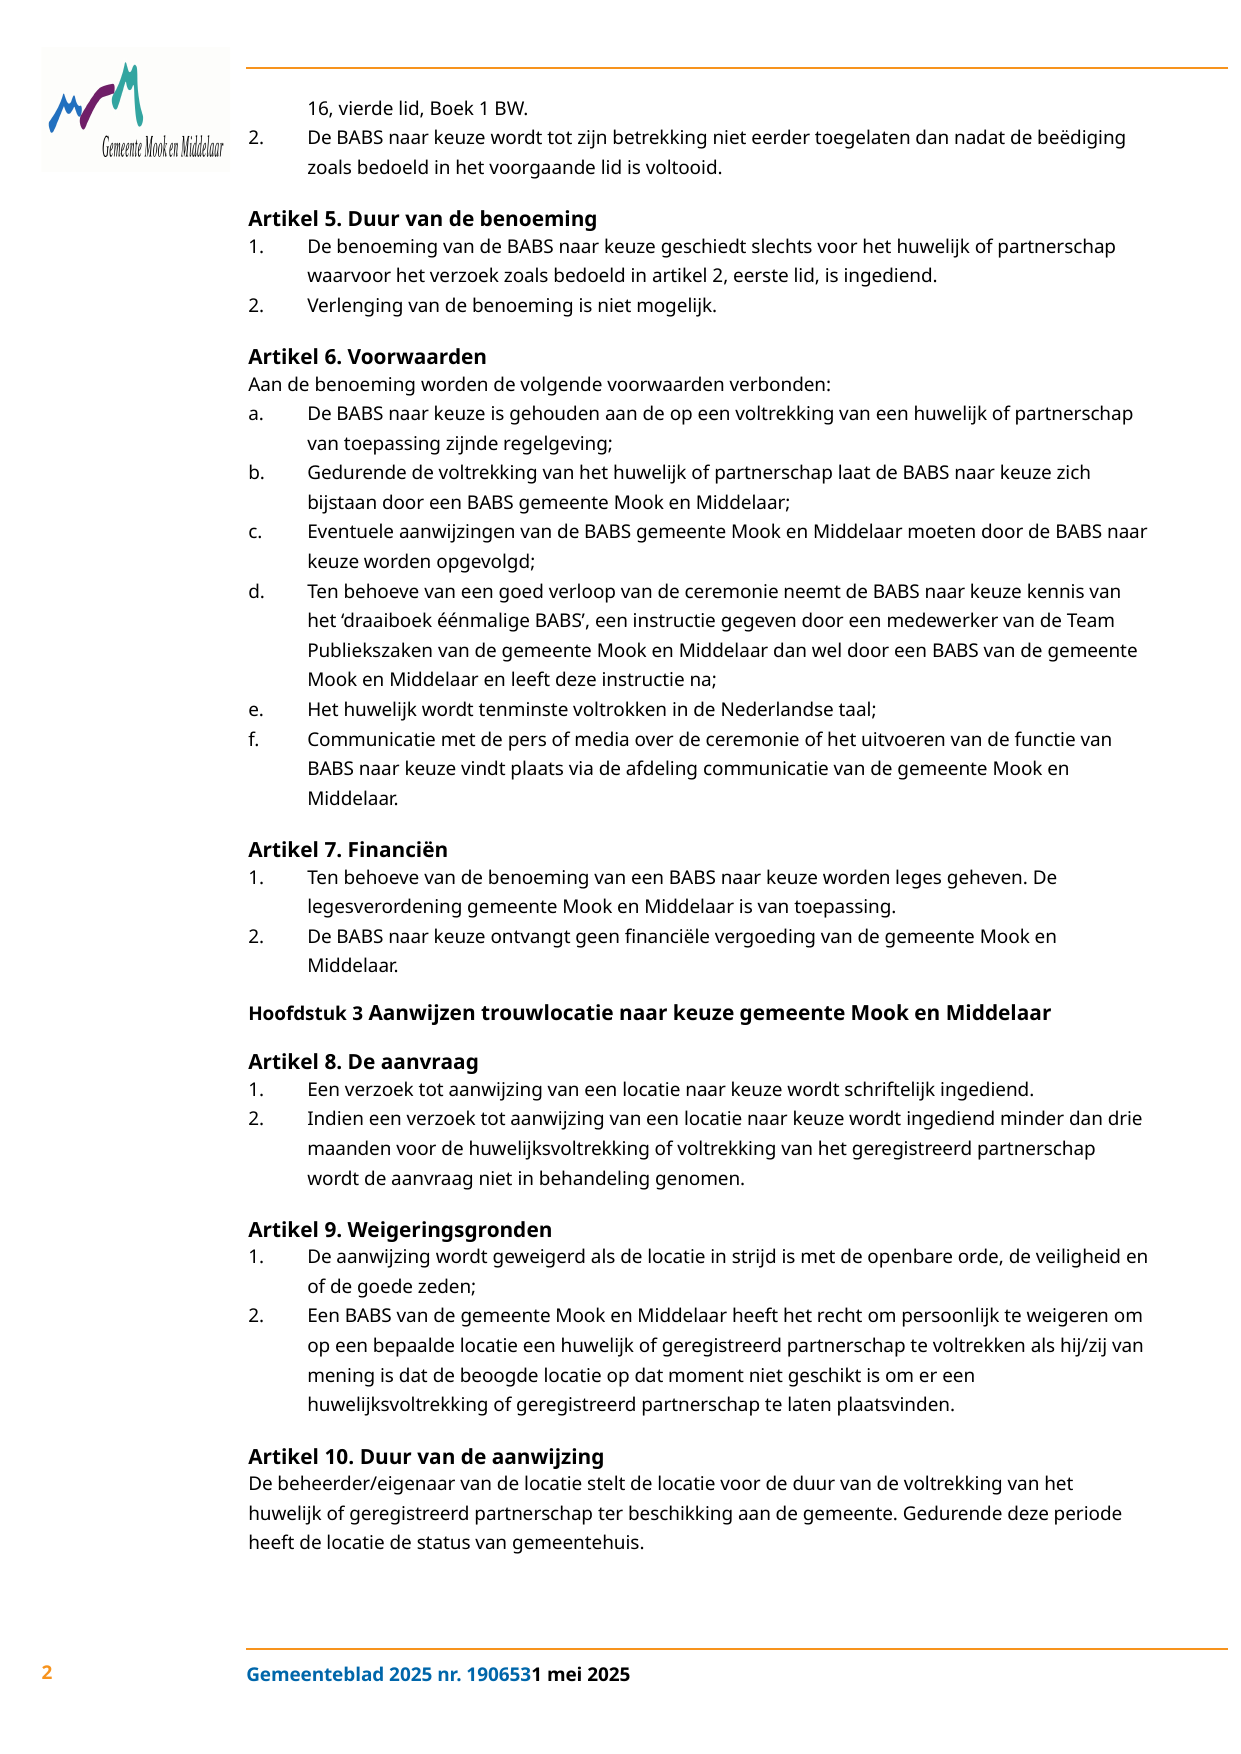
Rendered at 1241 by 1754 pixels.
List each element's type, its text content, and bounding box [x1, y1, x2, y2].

list Eventuele aanwijzingen van de BABS gemeente Mook en Middelaar moeten door de BABS naar keuze worden opgevolgd; [248, 519, 1152, 574]
list De BABS naar keuze wordt tot zijn betrekking niet eerder toegelaten dan nadat de beëdiging zoals bedoeld in het voorgaande lid is voltooid. [248, 124, 1152, 180]
text Hoofdstuk 3 Aanwijzen trouwlocatie naar keuze gemeente Mook en Middelaar [248, 998, 1152, 1027]
picture [41, 47, 231, 172]
list Ten behoeve van een goed verloop van de ceremonie neemt de BABS naar keuze kennis van het ‘draaiboek éénmalige BABS’, een instructie gegeven door een medewerker van de Team Publiekszaken van de gemeente Mook en Middelaar dan wel door een BABS van de gemeente Mook en Middelaar en leeft deze instructie na; [248, 578, 1152, 692]
list 16, vierde lid, Boek 1 BW. [248, 95, 1152, 121]
list De benoeming van de BABS naar keuze geschiedt slechts voor het huwelijk of partnerschap waarvoor het verzoek zoals bedoeld in artikel 2, eerste lid, is ingediend. [248, 233, 1152, 288]
list De BABS naar keuze is gehouden aan de op een voltrekking van een huwelijk of partnerschap van toepassing zijnde regelgeving; [248, 400, 1152, 456]
list Gedurende de voltrekking van het huwelijk of partnerschap laat de BABS naar keuze zich bijstaan door een BABS gemeente Mook en Middelaar; [248, 459, 1152, 515]
text Artikel 8. De aanvraag [248, 1047, 1152, 1076]
text Artikel 9. Weigeringsgronden [248, 1215, 1152, 1243]
list Het huwelijk wordt tenminste voltrokken in de Nederlandse taal; [248, 696, 1152, 722]
list Communicatie met de pers of media over de ceremonie of het uitvoeren van de functie van BABS naar keuze vindt plaats via de afdeling communicatie van de gemeente Mook en Middelaar. [248, 726, 1152, 811]
list Verlenging van de benoeming is niet mogelijk. [248, 292, 1152, 318]
text De beheerder/eigenaar van de locatie stelt de locatie voor de duur van de voltrekking van het huwelijk of geregistreerd partnerschap ter beschikking aan de gemeente. Gedurende deze periode heeft de locatie de status van gemeentehuis. [248, 1470, 1152, 1555]
text Artikel 5. Duur van de benoeming [248, 204, 1152, 233]
list De aanwijzing wordt geweigerd als de locatie in strijd is met de openbare orde, de veiligheid en of de goede zeden; [248, 1243, 1152, 1299]
list Een BABS van de gemeente Mook en Middelaar heeft het recht om persoonlijk te weigeren om op een bepaalde locatie een huwelijk of geregistreerd partnerschap te voltrekken als hij/zij van mening is dat de beoogde locatie op dat moment niet geschikt is om er een huwelijksvoltrekking of geregistreerd partnerschap te laten plaatsvinden. [248, 1303, 1152, 1417]
list Indien een verzoek tot aanwijzing van een locatie naar keuze wordt ingediend minder dan drie maanden voor de huwelijksvoltrekking of voltrekking van het geregistreerd partnerschap wordt de aanvraag niet in behandeling genomen. [248, 1106, 1152, 1190]
text Artikel 6. Voorwaarden [248, 342, 1152, 371]
text Aan de benoeming worden de volgende voorwaarden verbonden: [248, 371, 1152, 397]
list Ten behoeve van de benoeming van een BABS naar keuze worden leges geheven. De legesverordening gemeente Mook en Middelaar is van toepassing. [248, 864, 1152, 919]
list De BABS naar keuze ontvangt geen financiële vergoeding van de gemeente Mook en Middelaar. [248, 923, 1152, 978]
text Artikel 7. Financiën [248, 835, 1152, 864]
list Een verzoek tot aanwijzing van een locatie naar keuze wordt schriftelijk ingediend. [248, 1076, 1152, 1102]
text Artikel 10. Duur van de aanwijzing [248, 1442, 1152, 1470]
